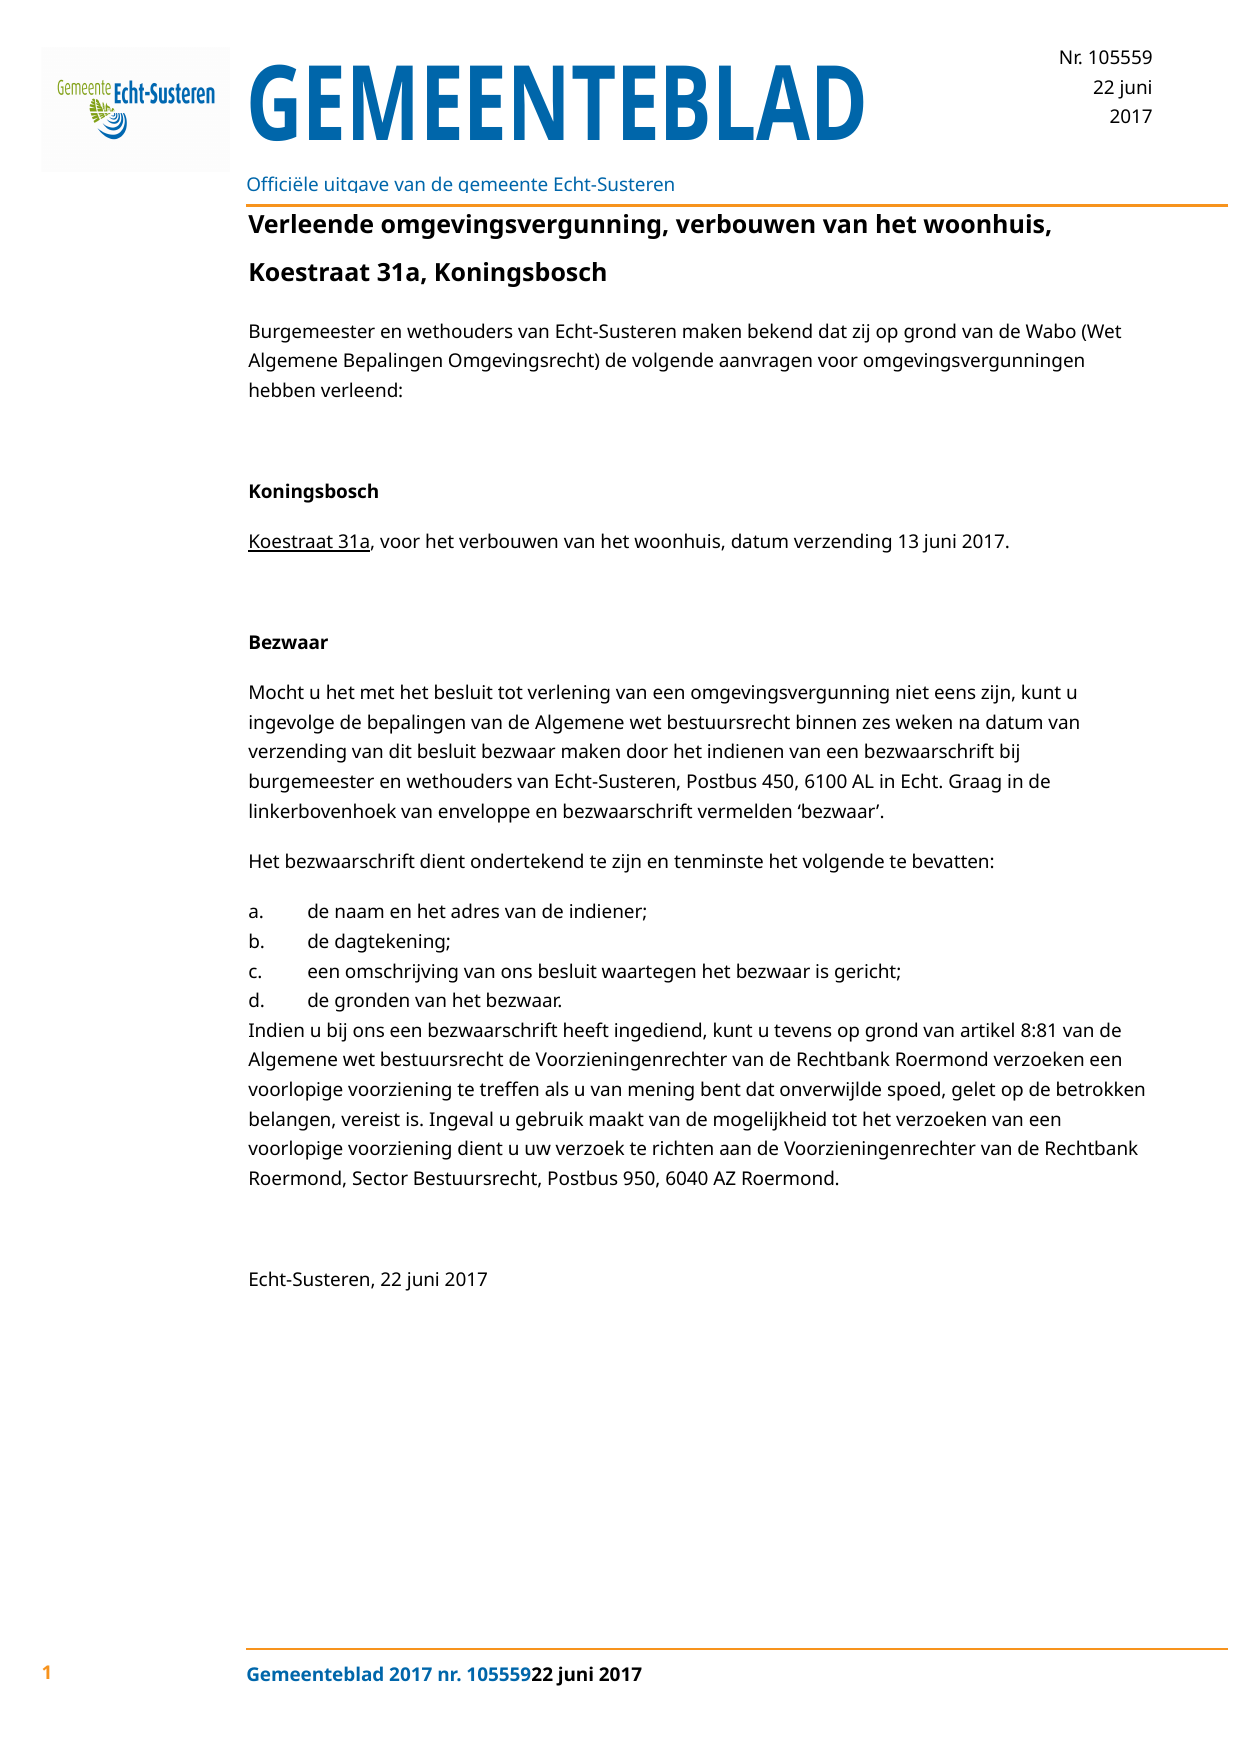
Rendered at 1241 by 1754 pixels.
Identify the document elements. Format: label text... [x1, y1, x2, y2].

picture [41, 47, 231, 172]
text Koestraat 31a, voor het verbouwen van het woonhuis, datum verzending 13 juni 2017. [248, 528, 1152, 554]
text Indien u bij ons een bezwaarschrift heeft ingediend, kunt u tevens op grond van artikel 8:81 van de Algemene wet bestuursrecht de Voorzieningenrechter van de Rechtbank Roermond verzoeken een voorlopige voorziening te treffen als u van mening bent dat onverwijlde spoed, gelet op de betrokken belangen, vereist is. Ingeval u gebruik maakt van de mogelijkheid tot het verzoeken van een voorlopige voorziening dient u uw verzoek te richten aan de Voorzieningenrechter van de Rechtbank Roermond, Sector Bestuursrecht, Postbus 950, 6040 AZ Roermond. [248, 1017, 1152, 1191]
list de naam en het adres van de indiener; [248, 899, 1152, 924]
list een omschrijving van ons besluit waartegen het bezwaar is gericht; [248, 958, 1152, 984]
list de dagtekening; [248, 928, 1152, 954]
list de gronden van het bezwaar. [248, 987, 1152, 1013]
text Koningsbosch [248, 478, 1152, 504]
text Bezwaar [248, 629, 1152, 655]
text Verleende omgevingsvergunning, verbouwen van het woonhuis, Koestraat 31a, Koningsbosch [248, 207, 1152, 288]
text Het bezwaarschrift dient ondertekend te zijn en tenminste het volgende te bevatten: [248, 848, 1152, 874]
text Mocht u het met het besluit tot verlening van een omgevingsvergunning niet eens zijn, kunt u ingevolge de bepalingen van de Algemene wet bestuursrecht binnen zes weken na datum van verzending van dit besluit bezwaar maken door het indienen van een bezwaarschrift bij burgemeester en wethouders van Echt-Susteren, Postbus 450, 6100 AL in Echt. Graag in de linkerbovenhoek van enveloppe en bezwaarschrift vermelden ‘bezwaar’. [248, 679, 1152, 824]
text Burgemeester en wethouders van Echt-Susteren maken bekend dat zij op grond van de Wabo (Wet Algemene Bepalingen Omgevingsrecht) de volgende aanvragen voor omgevingsvergunningen hebben verleend: [248, 318, 1152, 403]
text Echt-Susteren, 22 juni 2017 [248, 1266, 1152, 1292]
